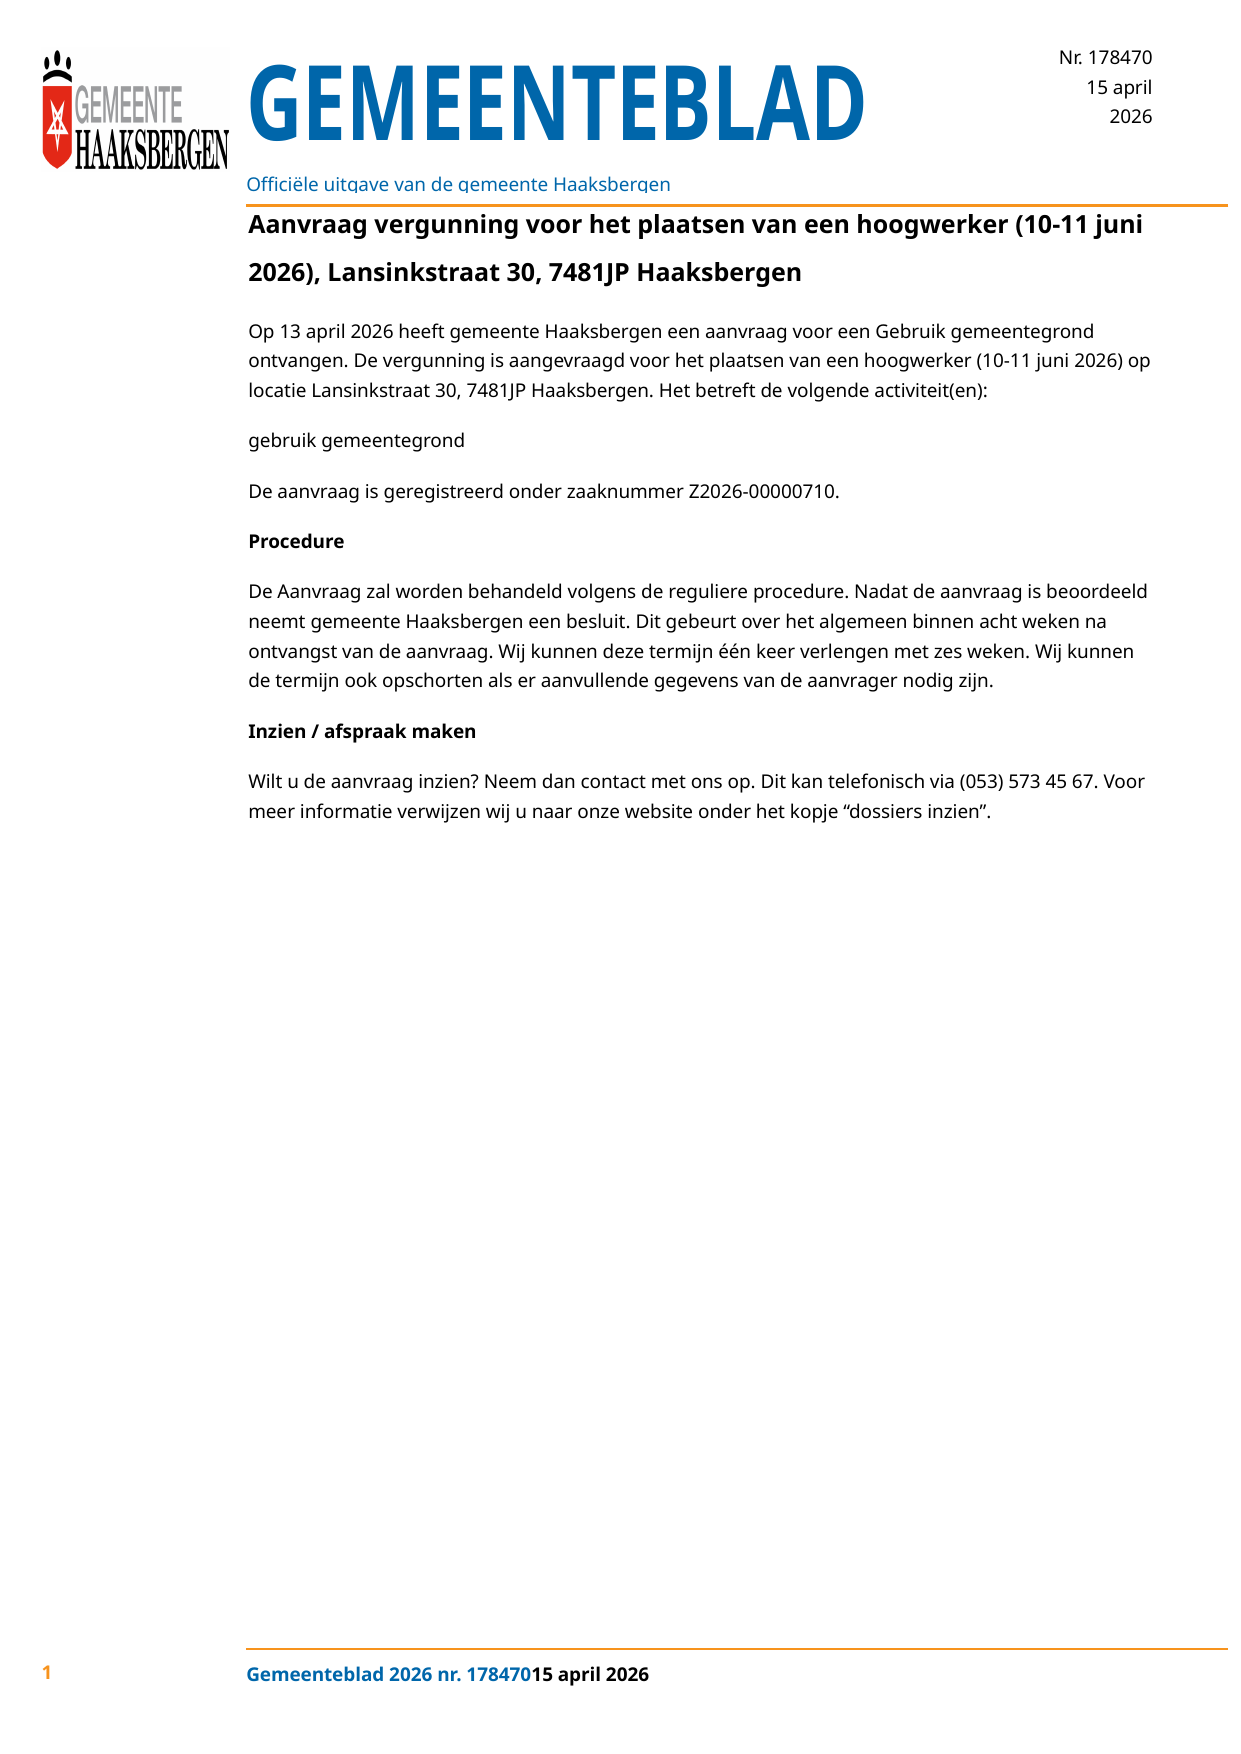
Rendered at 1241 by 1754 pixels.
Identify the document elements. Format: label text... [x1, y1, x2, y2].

text Op 13 april 2026 heeft gemeente Haaksbergen een aanvraag voor een Gebruik gemeentegrond ontvangen. De vergunning is aangevraagd voor het plaatsen van een hoogwerker (10-11 juni 2026) op locatie Lansinkstraat 30, 7481JP Haaksbergen. Het betreft de volgende activiteit(en): [248, 318, 1152, 403]
text gebruik gemeentegrond [248, 427, 1152, 453]
text Procedure [248, 528, 1152, 554]
picture [41, 47, 231, 172]
text Aanvraag vergunning voor het plaatsen van een hoogwerker (10-11 juni 2026), Lansinkstraat 30, 7481JP Haaksbergen [248, 207, 1152, 288]
text De aanvraag is geregistreerd onder zaaknummer Z2026-00000710. [248, 478, 1152, 504]
text De Aanvraag zal worden behandeld volgens de reguliere procedure. Nadat de aanvraag is beoordeeld neemt gemeente Haaksbergen een besluit. Dit gebeurt over het algemeen binnen acht weken na ontvangst van de aanvraag. Wij kunnen deze termijn één keer verlengen met zes weken. Wij kunnen de termijn ook opschorten als er aanvullende gegevens van de aanvrager nodig zijn. [248, 579, 1152, 693]
text Inzien / afspraak maken [248, 718, 1152, 744]
text Wilt u de aanvraag inzien? Neem dan contact met ons op. Dit kan telefonisch via (053) 573 45 67. Voor meer informatie verwijzen wij u naar onze website onder het kopje “dossiers inzien”. [248, 768, 1152, 824]
